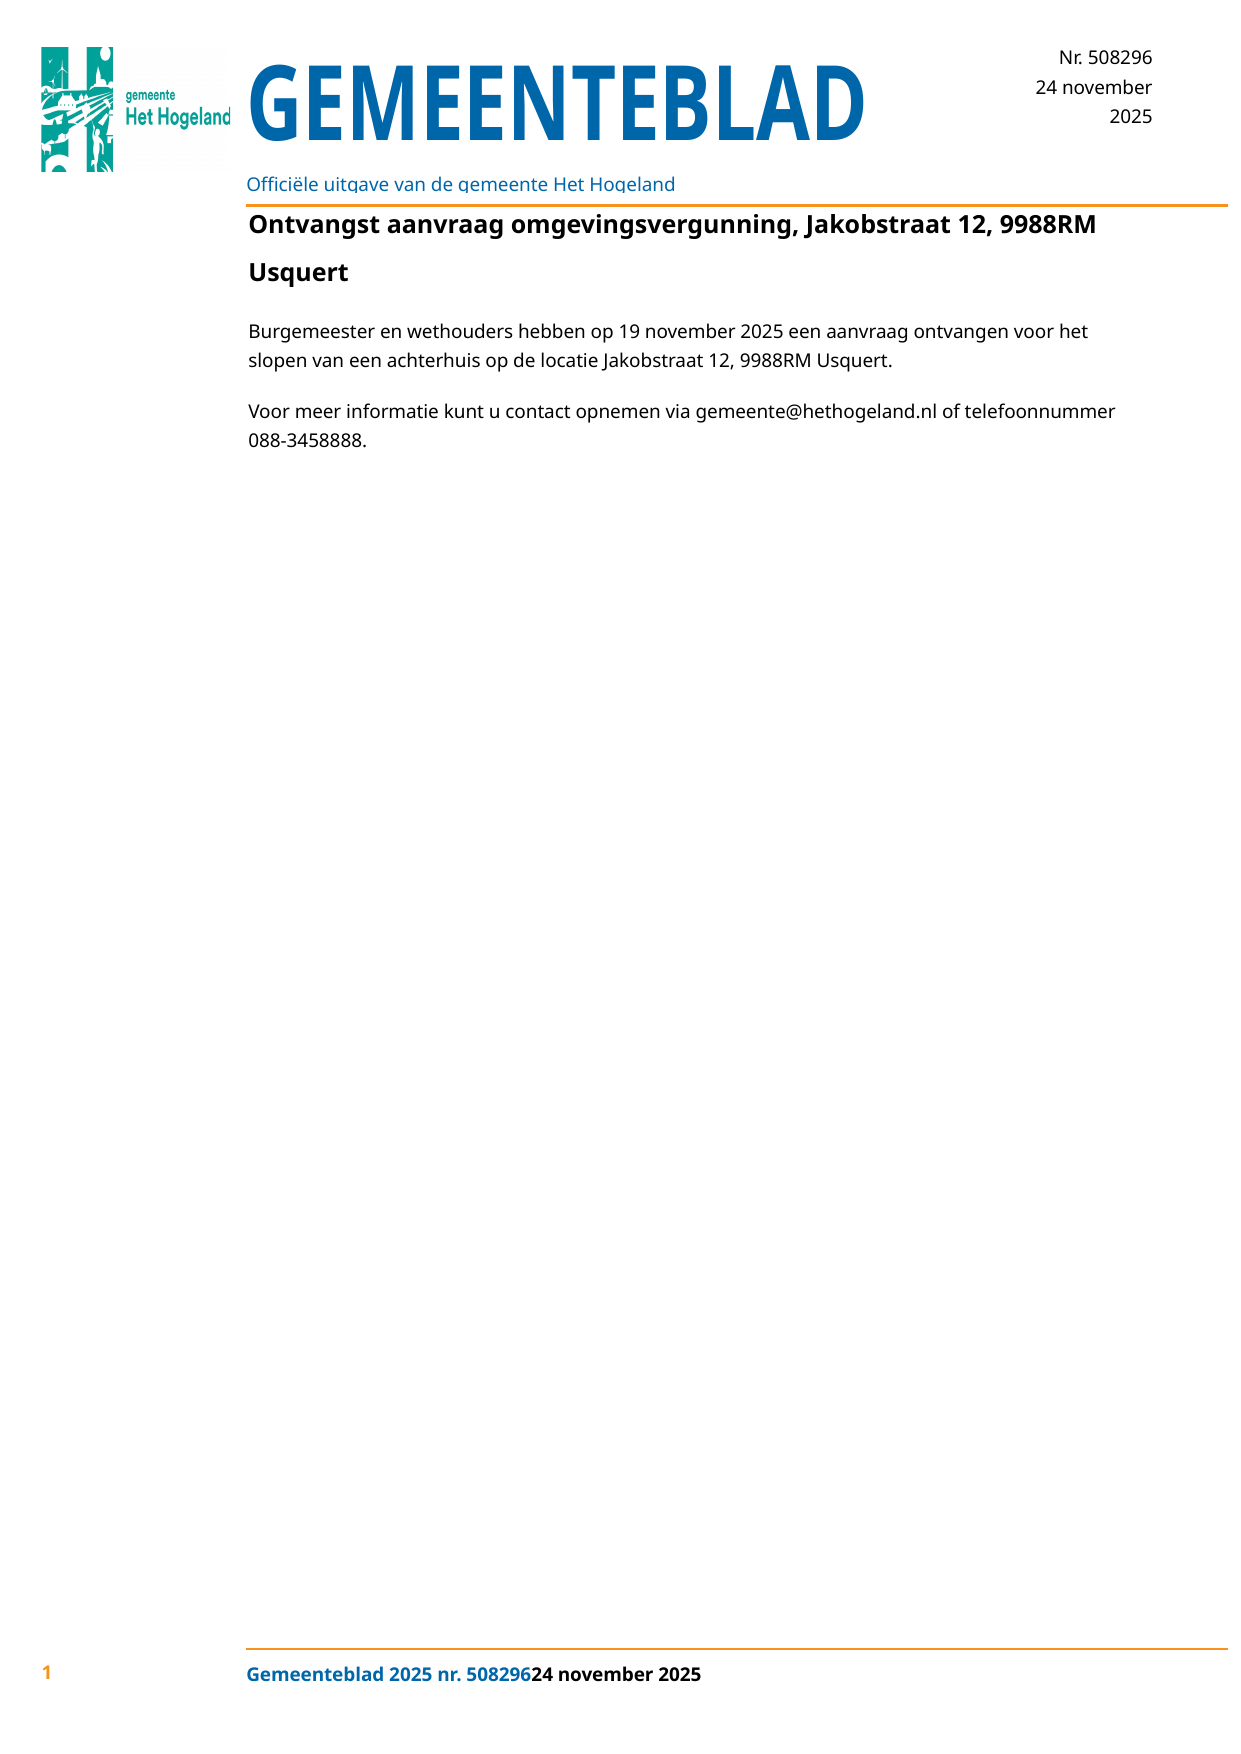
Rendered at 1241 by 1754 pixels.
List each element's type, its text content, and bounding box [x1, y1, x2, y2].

text Voor meer informatie kunt u contact opnemen via gemeente@hethogeland.nl of telefoonnummer 088-3458888. [248, 398, 1152, 453]
picture [41, 47, 231, 172]
text Burgemeester en wethouders hebben op 19 november 2025 een aanvraag ontvangen voor het slopen van een achterhuis op de locatie Jakobstraat 12, 9988RM Usquert. [248, 318, 1152, 373]
text Ontvangst aanvraag omgevingsvergunning, Jakobstraat 12, 9988RM Usquert [248, 207, 1152, 288]
